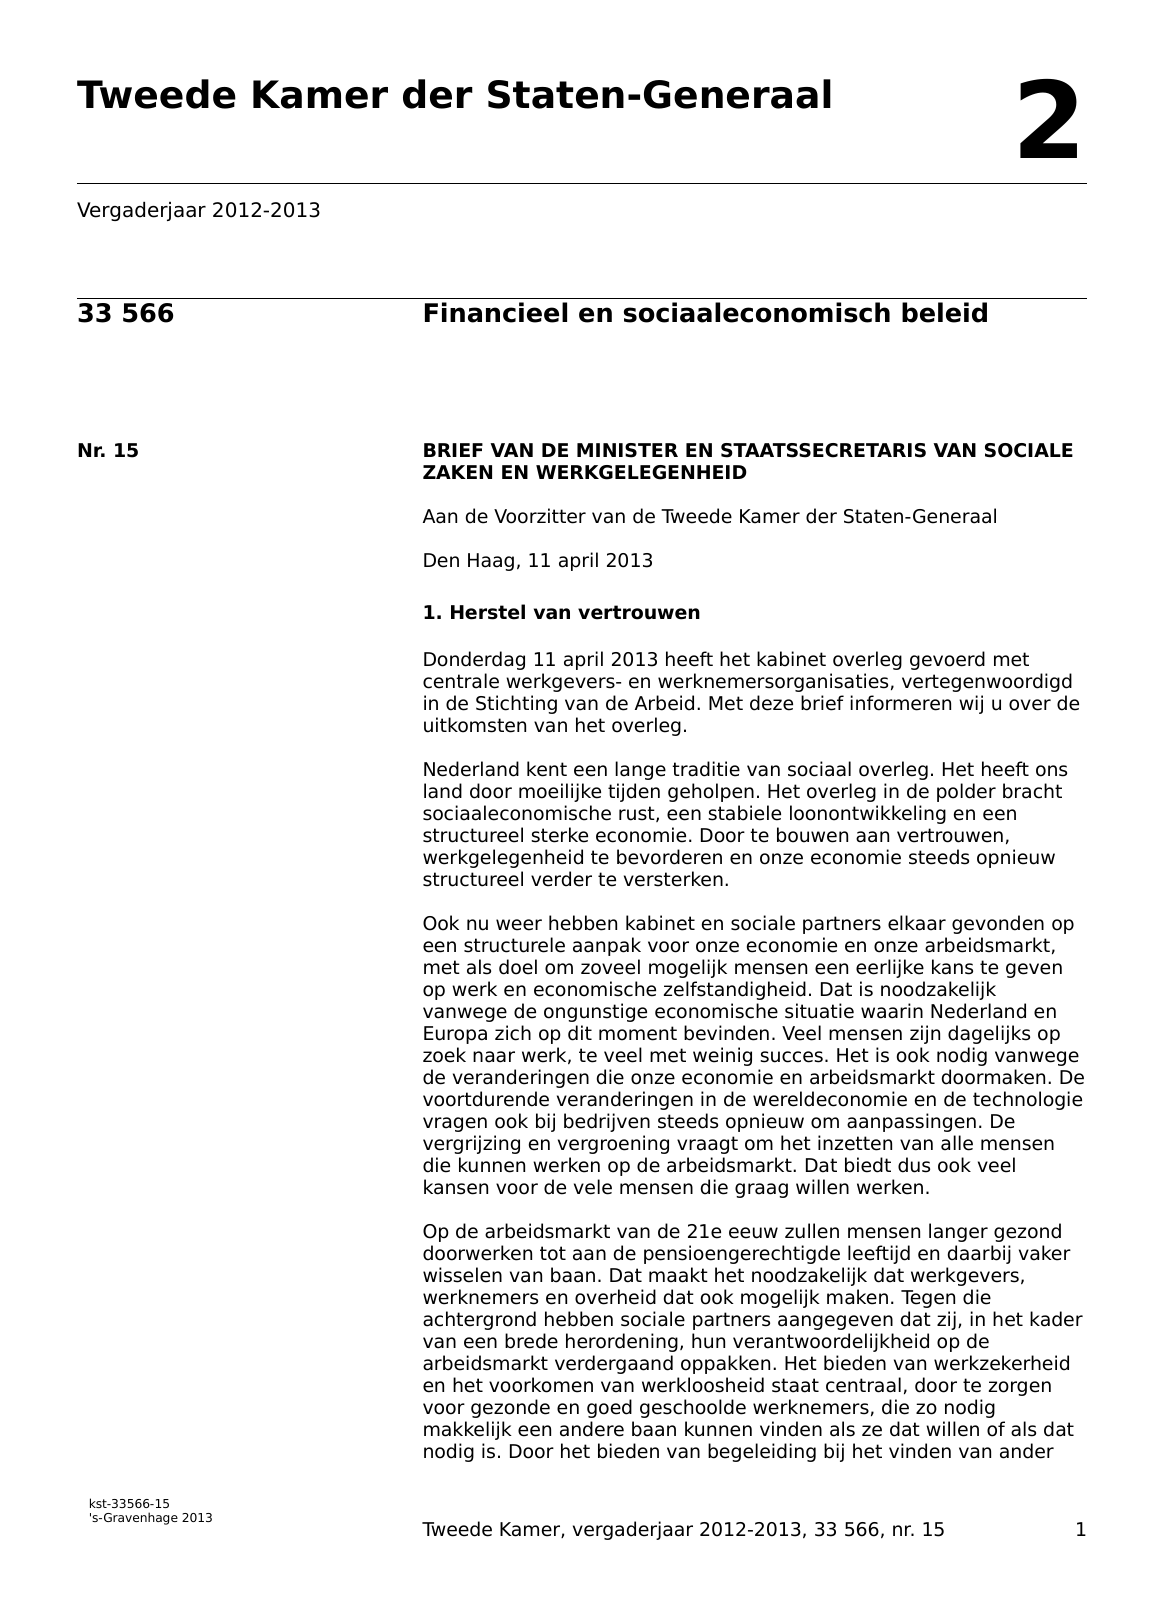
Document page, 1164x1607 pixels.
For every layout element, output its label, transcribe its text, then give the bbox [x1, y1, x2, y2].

subtitle Nr. 15 BRIEF VAN DE MINISTER EN STAATSSECRETARIS VAN SOCIALE ZAKEN EN WERKGELEGENHEID [77, 440, 1087, 484]
text kst-33566-15 [88, 1497, 323, 1511]
text Op de arbeidsmarkt van de 21e eeuw zullen mensen langer gezond doorwerken tot aan de pensioengerechtigde leeftijd en daarbij vaker wisselen van baan. Dat maakt het noodzakelijk dat werkgevers, werknemers en overheid dat ook mogelijk maken. Tegen die achtergrond hebben sociale partners aangegeven dat zij, in het kader van een brede herordening, hun verantwoordelijkheid op de arbeidsmarkt verdergaand oppakken. Het bieden van werkzekerheid en het voorkomen van werkloosheid staat centraal, door te zorgen voor gezonde en goed geschoolde werknemers, die zo nodig makkelijk een andere baan kunnen vinden als ze dat willen of als dat nodig is. Door het bieden van begeleiding bij het vinden van ander [422, 1221, 1087, 1463]
subtitle 1. Herstel van vertrouwen [422, 602, 1087, 624]
text Donderdag 11 april 2013 heeft het kabinet overleg gevoerd met centrale werkgevers- en werknemersorganisaties, vertegenwoordigd in de Stichting van de Arbeid. Met deze brief informeren wij u over de uitkomsten van het overleg. [422, 649, 1087, 737]
text Ook nu weer hebben kabinet en sociale partners elkaar gevonden op een structurele aanpak voor onze economie en onze arbeidsmarkt, met als doel om zoveel mogelijk mensen een eerlijke kans te geven op werk en economische zelfstandigheid. Dat is noodzakelijk vanwege de ongunstige economische situatie waarin Nederland en Europa zich op dit moment bevinden. Veel mensen zijn dagelijks op zoek naar werk, te veel met weinig succes. Het is ook nodig vanwege de veranderingen die onze economie en arbeidsmarkt doormaken. De voortdurende veranderingen in de wereldeconomie en de technologie vragen ook bij bedrijven steeds opnieuw om aanpassingen. De vergrijzing en vergroening vraagt om het inzetten van alle mensen die kunnen werken op de arbeidsmarkt. Dat biedt dus ook veel kansen voor de vele mensen die graag willen werken. [422, 913, 1087, 1199]
text Nederland kent een lange traditie van sociaal overleg. Het heeft ons land door moeilijke tijden geholpen. Het overleg in de polder bracht sociaaleconomische rust, een stabiele loonontwikkeling en een structureel sterke economie. Door te bouwen aan vertrouwen, werkgelegenheid te bevorderen en onze economie steeds opnieuw structureel verder te versterken. [422, 759, 1087, 891]
text Aan de Voorzitter van de Tweede Kamer der Staten-Generaal [422, 506, 1087, 528]
table_header Tweede Kamer der Staten-Generaal [77, 59, 886, 183]
table_header 2 [886, 59, 1087, 183]
text 's-Gravenhage 2013 [88, 1511, 323, 1525]
table_cell Vergaderjaar 2012-2013 [77, 184, 1087, 298]
subtitle 33 566 Financieel en sociaaleconomisch beleid [77, 299, 1087, 329]
text Den Haag, 11 april 2013 [422, 550, 1087, 572]
